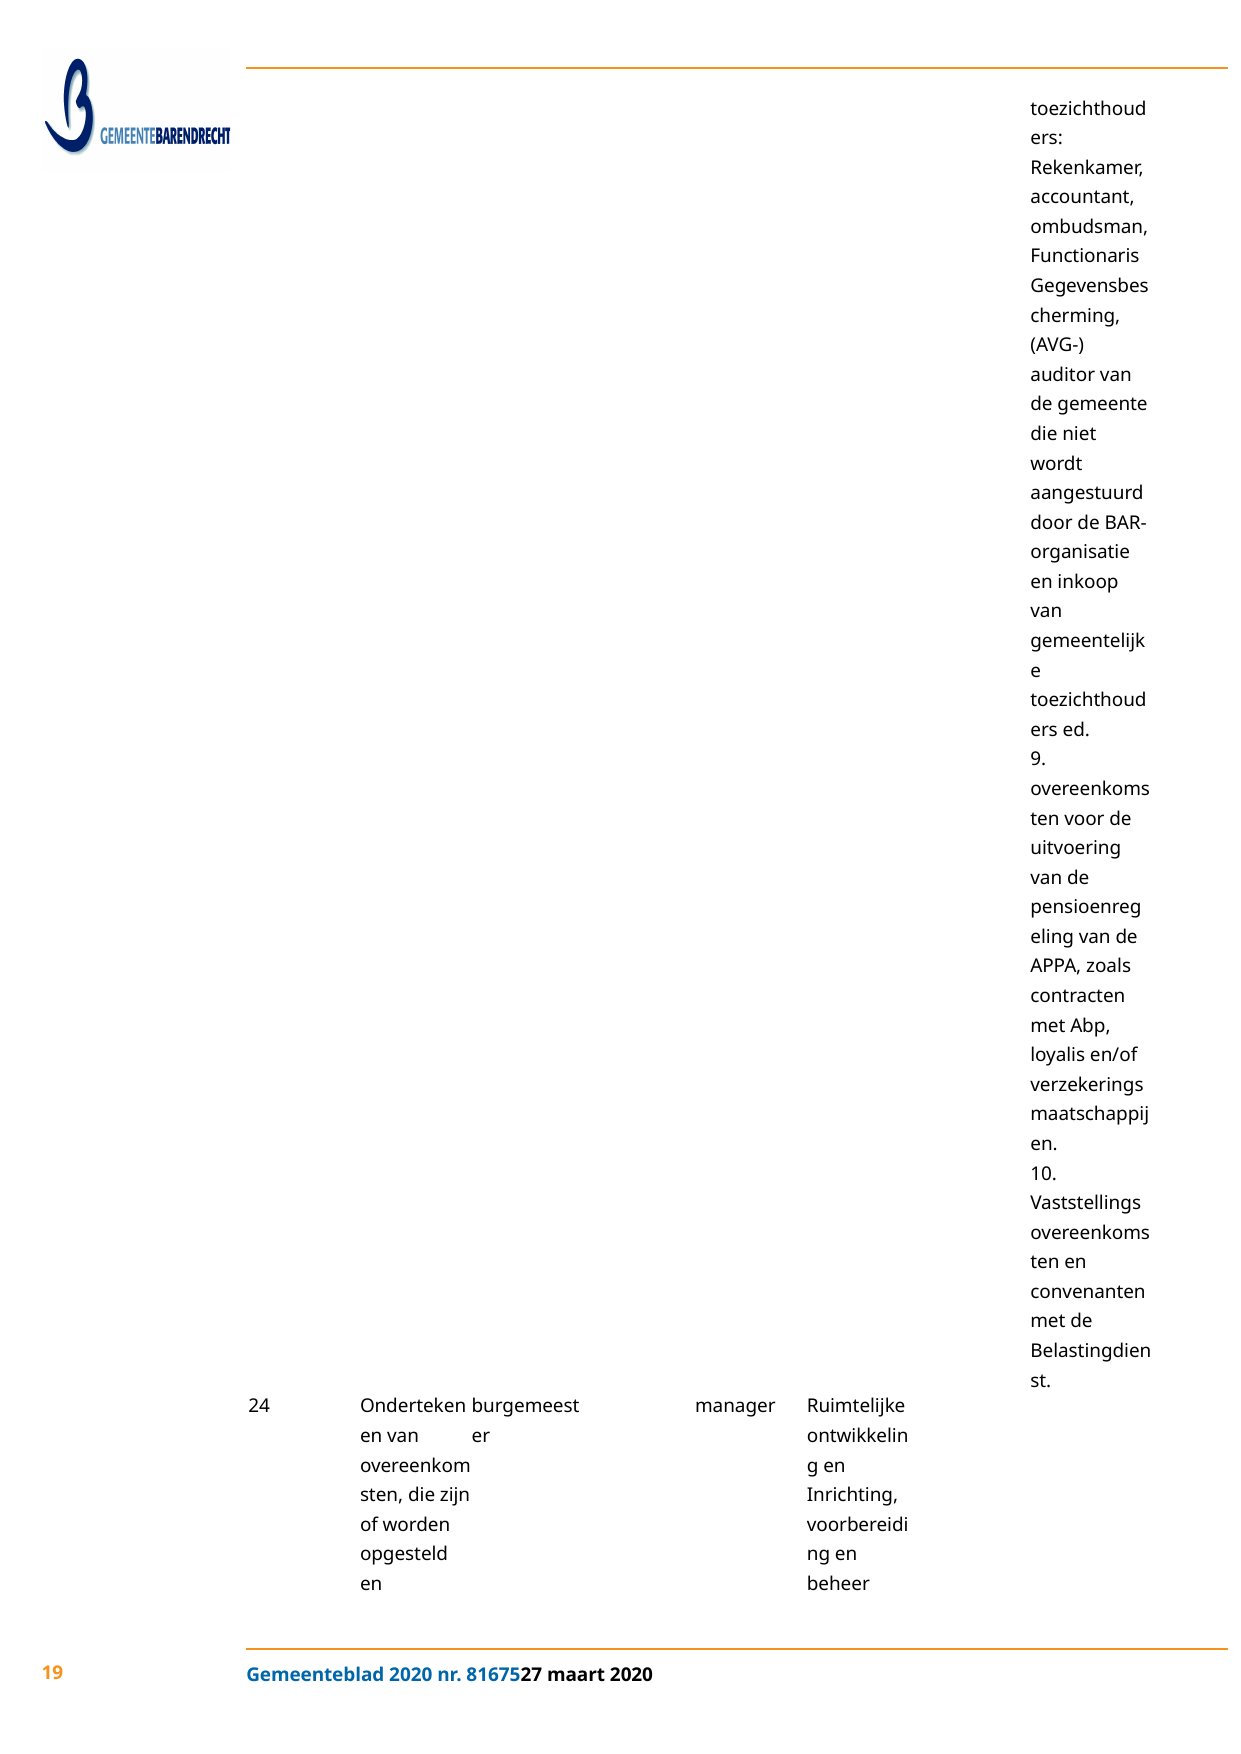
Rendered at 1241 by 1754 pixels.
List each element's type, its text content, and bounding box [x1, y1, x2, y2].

table_cell Ruimtelijke ontwikkeling en Inrichting, voorbereiding en beheer [807, 1393, 918, 1596]
table_cell [360, 95, 471, 1393]
picture [41, 47, 231, 172]
table_cell [1030, 1393, 1152, 1596]
table_cell Ondertekenen van overeenkomsten, die zijn of worden opgesteld en [360, 1393, 471, 1596]
table_cell 24 [248, 1393, 360, 1596]
table_cell [807, 95, 918, 1393]
table_cell toezichthouders: Rekenkamer, accountant, ombudsman, Functionaris Gegevensbescherming, (AVG-) auditor van de gemeente die niet wordt aangestuurd door de BAR-organisatie en inkoop van gemeentelijke toezichthouders ed. 9. overeenkomsten voor de uitvoering van de pensioenregeling van de APPA, zoals contracten met Abp, loyalis en/of verzekeringsmaatschappijen. 10. Vaststellingsovereenkomsten en convenanten met de Belastingdienst. [1030, 95, 1152, 1393]
table_cell [248, 95, 360, 1393]
table_cell burgemeester [471, 1393, 583, 1596]
table_cell [918, 95, 1030, 1393]
table_cell [583, 1393, 695, 1596]
table_cell [918, 1393, 1030, 1596]
table_cell [471, 95, 583, 1393]
table_cell manager [695, 1393, 807, 1596]
table_cell [695, 95, 807, 1393]
table_cell [583, 95, 695, 1393]
